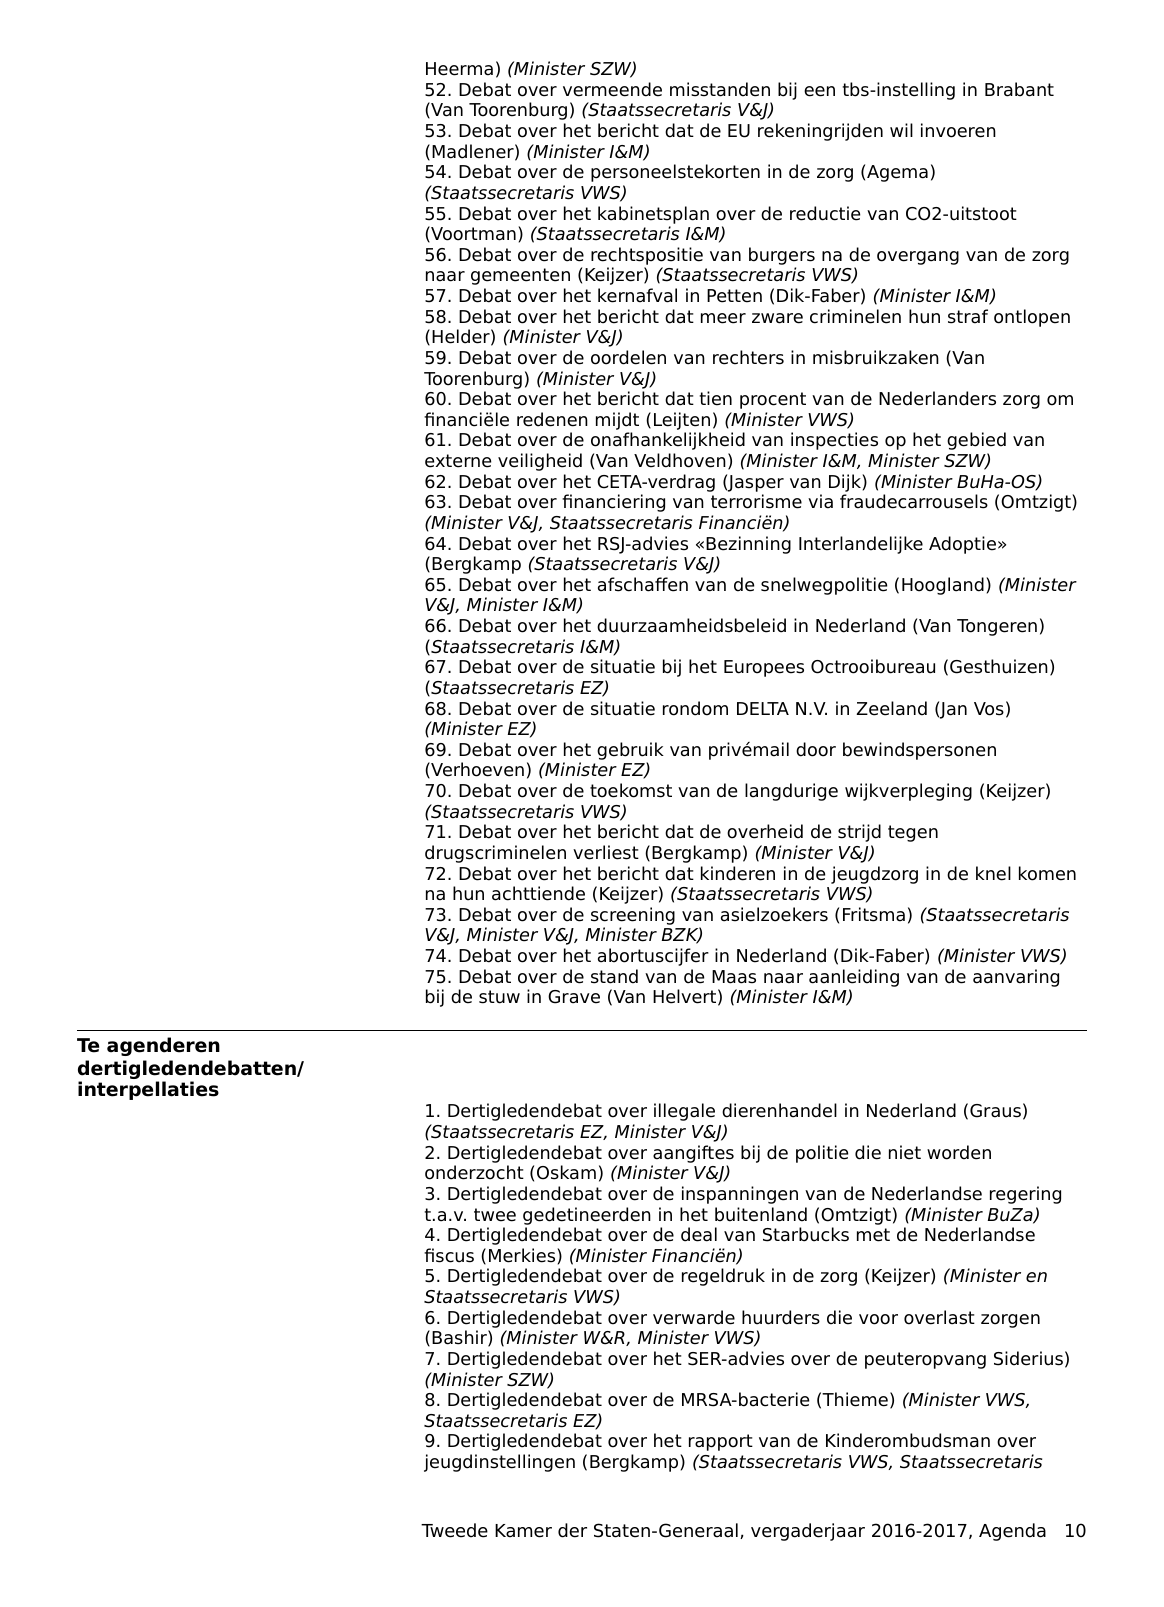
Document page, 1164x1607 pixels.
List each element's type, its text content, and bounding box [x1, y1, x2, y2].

table_cell [401, 430, 418, 472]
table_header [401, 1031, 418, 1101]
table_cell [77, 575, 401, 616]
table_cell 63. Debat over financiering van terrorisme via fraudecarrousels (Omtzigt) (Minister V&J, Staatssecretaris Financiën) [418, 492, 1087, 533]
table_cell [401, 348, 418, 389]
table_cell [401, 1184, 418, 1225]
table_cell [401, 307, 418, 348]
table_cell 68. Debat over de situatie rondom DELTA N.V. in Zeeland (Jan Vos) (Minister EZ) [418, 699, 1087, 740]
table_cell [77, 657, 401, 698]
table_cell 52. Debat over vermeende misstanden bij een tbs-instelling in Brabant (Van Toorenburg) (Staatssecretaris V&J) [418, 80, 1087, 121]
table_cell [401, 162, 418, 203]
table_cell [77, 162, 401, 203]
table_cell 55. Debat over het kabinetsplan over de reductie van CO2-uitstoot (Voortman) (Staatssecretaris I&M) [418, 204, 1087, 245]
table_cell 62. Debat over het CETA-verdrag (Jasper van Dijk) (Minister BuHa-OS) [418, 472, 1087, 492]
table_cell [401, 905, 418, 946]
table_cell [77, 389, 401, 430]
table_cell [77, 348, 401, 389]
table_cell [401, 121, 418, 162]
table_cell 8. Dertigledendebat over de MRSA-bacterie (Thieme) (Minister VWS, Staatssecretaris EZ) [418, 1390, 1087, 1431]
table_cell [77, 1101, 401, 1143]
table_cell [77, 80, 401, 121]
table_cell [401, 1143, 418, 1184]
table_cell [77, 616, 401, 657]
table_cell 70. Debat over de toekomst van de langdurige wijkverpleging (Keijzer) (Staatssecretaris VWS) [418, 781, 1087, 822]
table_cell [77, 286, 401, 307]
table_header Te agenderen dertigledendebatten/ interpellaties [77, 1031, 401, 1101]
table_cell [77, 121, 401, 162]
table_cell Heerma) (Minister SZW) [418, 59, 1087, 80]
table_cell [401, 1308, 418, 1349]
table_cell 4. Dertigledendebat over de deal van Starbucks met de Nederlandse fiscus (Merkies) (Minister Financiën) [418, 1225, 1087, 1266]
table_cell [77, 1225, 401, 1266]
table_cell [77, 204, 401, 245]
table_cell [77, 1349, 401, 1390]
table_cell 60. Debat over het bericht dat tien procent van de Nederlanders zorg om financiële redenen mijdt (Leijten) (Minister VWS) [418, 389, 1087, 430]
table_cell 59. Debat over de oordelen van rechters in misbruikzaken (Van Toorenburg) (Minister V&J) [418, 348, 1087, 389]
table_cell 57. Debat over het kernafval in Petten (Dik-Faber) (Minister I&M) [418, 286, 1087, 307]
table_cell 66. Debat over het duurzaamheidsbeleid in Nederland (Van Tongeren) (Staatssecretaris I&M) [418, 616, 1087, 657]
table_cell 9. Dertigledendebat over het rapport van de Kinderombudsman over jeugdinstellingen (Bergkamp) (Staatssecretaris VWS, Staatssecretaris [418, 1431, 1087, 1473]
table_cell [401, 967, 418, 1008]
table_cell [77, 946, 401, 967]
table_cell [77, 307, 401, 348]
table_cell [401, 204, 418, 245]
table_cell [77, 905, 401, 946]
table_cell 7. Dertigledendebat over het SER-advies over de peuteropvang Siderius) (Minister SZW) [418, 1349, 1087, 1390]
table_cell 61. Debat over de onafhankelijkheid van inspecties op het gebied van externe veiligheid (Van Veldhoven) (Minister I&M, Minister SZW) [418, 430, 1087, 472]
table_cell [77, 1431, 401, 1473]
table_cell [77, 822, 401, 863]
table_cell [77, 1184, 401, 1225]
table_cell 74. Debat over het abortuscijfer in Nederland (Dik-Faber) (Minister VWS) [418, 946, 1087, 967]
table_cell [401, 389, 418, 430]
table_cell [401, 1349, 418, 1390]
table_cell [77, 864, 401, 905]
table_cell 75. Debat over de stand van de Maas naar aanleiding van de aanvaring bij de stuw in Grave (Van Helvert) (Minister I&M) [418, 967, 1087, 1008]
table_cell [77, 699, 401, 740]
table_cell [77, 967, 401, 1008]
table_cell 69. Debat over het gebruik van privémail door bewindspersonen (Verhoeven) (Minister EZ) [418, 740, 1087, 781]
table_cell [401, 699, 418, 740]
table_cell [401, 822, 418, 863]
table_cell 54. Debat over de personeelstekorten in de zorg (Agema) (Staatssecretaris VWS) [418, 162, 1087, 203]
table_cell [401, 740, 418, 781]
table_cell [77, 1390, 401, 1431]
table_cell [401, 657, 418, 698]
table_cell [401, 616, 418, 657]
table_cell 72. Debat over het bericht dat kinderen in de jeugdzorg in de knel komen na hun achttiende (Keijzer) (Staatssecretaris VWS) [418, 864, 1087, 905]
table_header [418, 1031, 1087, 1101]
table_cell [401, 534, 418, 575]
table_cell [401, 286, 418, 307]
table_cell [401, 80, 418, 121]
table_cell [77, 472, 401, 492]
table_cell 64. Debat over het RSJ-advies «Bezinning Interlandelijke Adoptie» (Bergkamp (Staatssecretaris V&J) [418, 534, 1087, 575]
table_cell [77, 59, 401, 80]
table_cell [401, 59, 418, 80]
table_cell [77, 1266, 401, 1308]
table_cell 71. Debat over het bericht dat de overheid de strijd tegen drugscriminelen verliest (Bergkamp) (Minister V&J) [418, 822, 1087, 863]
table_cell [77, 430, 401, 472]
table_cell [77, 245, 401, 286]
table_cell 56. Debat over de rechtspositie van burgers na de overgang van de zorg naar gemeenten (Keijzer) (Staatssecretaris VWS) [418, 245, 1087, 286]
table_cell 6. Dertigledendebat over verwarde huurders die voor overlast zorgen (Bashir) (Minister W&R, Minister VWS) [418, 1308, 1087, 1349]
table_cell [401, 946, 418, 967]
table_cell 67. Debat over de situatie bij het Europees Octrooibureau (Gesthuizen) (Staatssecretaris EZ) [418, 657, 1087, 698]
table_cell [401, 1225, 418, 1266]
table_cell 65. Debat over het afschaffen van de snelwegpolitie (Hoogland) (Minister V&J, Minister I&M) [418, 575, 1087, 616]
table_cell [77, 534, 401, 575]
table_cell [77, 492, 401, 533]
table_cell [401, 575, 418, 616]
table_cell [401, 781, 418, 822]
table_cell 73. Debat over de screening van asielzoekers (Fritsma) (Staatssecretaris V&J, Minister V&J, Minister BZK) [418, 905, 1087, 946]
table_cell [401, 492, 418, 533]
table_cell [401, 1101, 418, 1143]
table_cell [77, 1308, 401, 1349]
table_cell [401, 1266, 418, 1308]
table_cell [77, 781, 401, 822]
table_cell [401, 1431, 418, 1473]
table_cell [401, 1390, 418, 1431]
table_cell 58. Debat over het bericht dat meer zware criminelen hun straf ontlopen (Helder) (Minister V&J) [418, 307, 1087, 348]
table_cell [401, 472, 418, 492]
table_cell [77, 1143, 401, 1184]
table_cell 1. Dertigledendebat over illegale dierenhandel in Nederland (Graus) (Staatssecretaris EZ, Minister V&J) [418, 1101, 1087, 1143]
table_cell [401, 864, 418, 905]
table_cell 53. Debat over het bericht dat de EU rekeningrijden wil invoeren (Madlener) (Minister I&M) [418, 121, 1087, 162]
table_cell 5. Dertigledendebat over de regeldruk in de zorg (Keijzer) (Minister en Staatssecretaris VWS) [418, 1266, 1087, 1308]
table_cell 3. Dertigledendebat over de inspanningen van de Nederlandse regering t.a.v. twee gedetineerden in het buitenland (Omtzigt) (Minister BuZa) [418, 1184, 1087, 1225]
table_cell [401, 245, 418, 286]
table_cell 2. Dertigledendebat over aangiftes bij de politie die niet worden onderzocht (Oskam) (Minister V&J) [418, 1143, 1087, 1184]
table_cell [77, 740, 401, 781]
